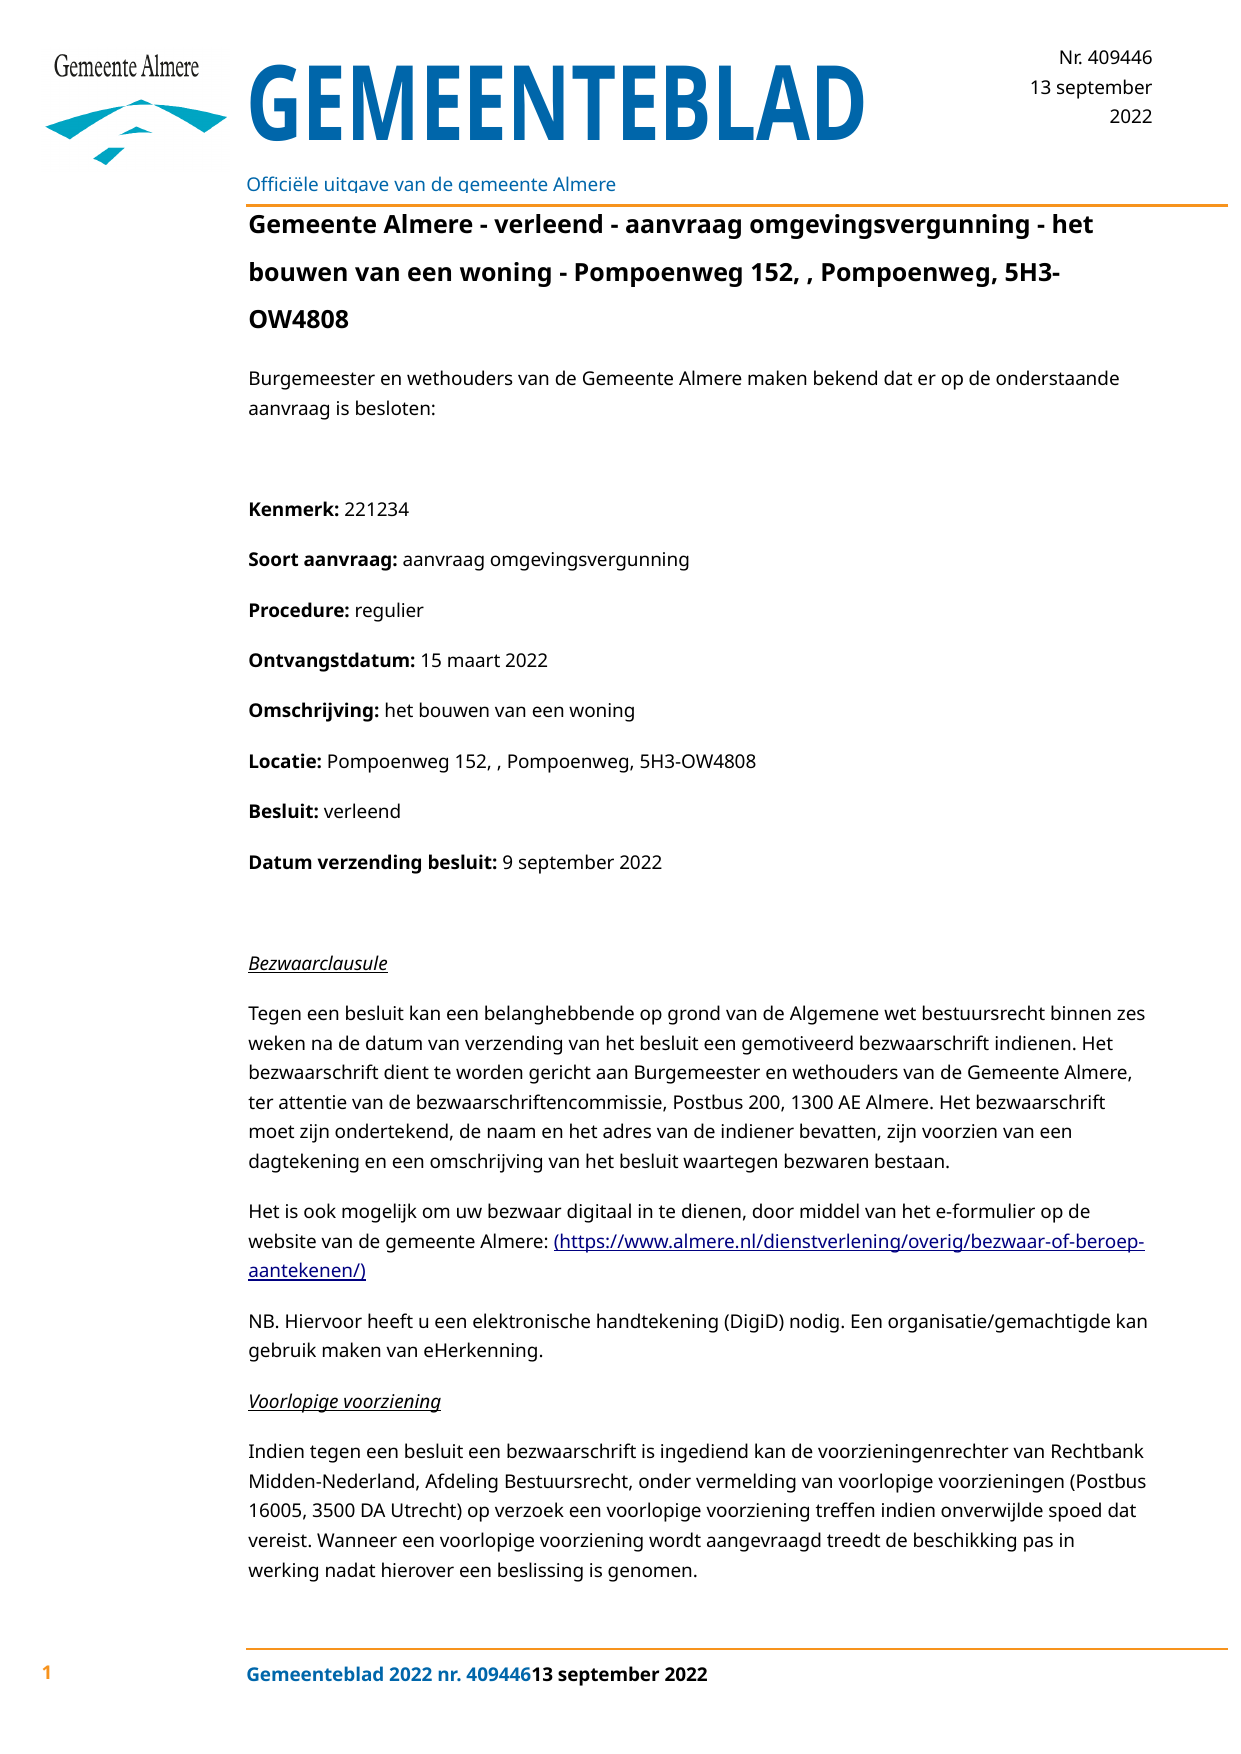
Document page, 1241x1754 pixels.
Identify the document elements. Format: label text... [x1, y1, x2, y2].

picture [41, 47, 231, 172]
text Tegen een besluit kan een belanghebbende op grond van de Algemene wet bestuursrecht binnen zes weken na de datum van verzending van het besluit een gemotiveerd bezwaarschrift indienen. Het bezwaarschrift dient te worden gericht aan Burgemeester en wethouders van de Gemeente Almere, ter attentie van de bezwaarschriftencommissie, Postbus 200, 1300 AE Almere. Het bezwaarschrift moet zijn ondertekend, de naam en het adres van de indiener bevatten, zijn voorzien van een dagtekening en een omschrijving van het besluit waartegen bezwaren bestaan. [248, 1000, 1152, 1174]
text Het is ook mogelijk om uw bezwaar digitaal in te dienen, door middel van het e-formulier op de website van de gemeente Almere: (https://www.almere.nl/dienstverlening/overig/bezwaar-of-beroep-aantekenen/) [248, 1198, 1152, 1283]
text NB. Hiervoor heeft u een elektronische handtekening (DigiD) nodig. Een organisatie/gemachtigde kan gebruik maken van eHerkenning. [248, 1308, 1152, 1363]
text Procedure: regulier [248, 597, 1152, 622]
text Locatie: Pompoenweg 152, , Pompoenwe­g, 5H3-OW4808 [248, 748, 1152, 774]
text Burgemeester en wethouders van de Gemeente Almere maken bekend dat er op de onderstaande aanvraag is besloten: [248, 366, 1152, 421]
text Gemeente Almere - verleend - aanvraag omgevingsvergunning - het bouwen van een woning - Pompoenweg 152, , Pompoenwe­g, 5H3-OW4808 [248, 207, 1152, 336]
text Voorlopige voorziening [248, 1388, 1152, 1414]
text Bezwaarclausule [248, 950, 1152, 975]
text Ontvangstdatum: 15 maart 2022 [248, 647, 1152, 673]
text Indien tegen een besluit een bezwaarschrift is ingediend kan de voorzieningenrechter van Rechtbank Midden-Nederland, Afdeling Bestuursrecht, onder vermelding van voorlopige voorzieningen (Postbus 16005, 3500 DA Utrecht) op verzoek een voorlopige voorziening treffen indien onverwijlde spoed dat vereist. Wanneer een voorlopige voorziening wordt aangevraagd treedt de beschikking pas in werking nadat hierover een beslissing is genomen. [248, 1438, 1152, 1582]
text Soort aanvraag: aanvraag omgevingsvergunning [248, 546, 1152, 572]
text Datum verzending besluit: 9 september 2022 [248, 849, 1152, 874]
text Besluit: verleend [248, 798, 1152, 824]
text Kenmerk: 221234 [248, 496, 1152, 522]
text Omschrijving: het bouwen van een woning [248, 698, 1152, 723]
